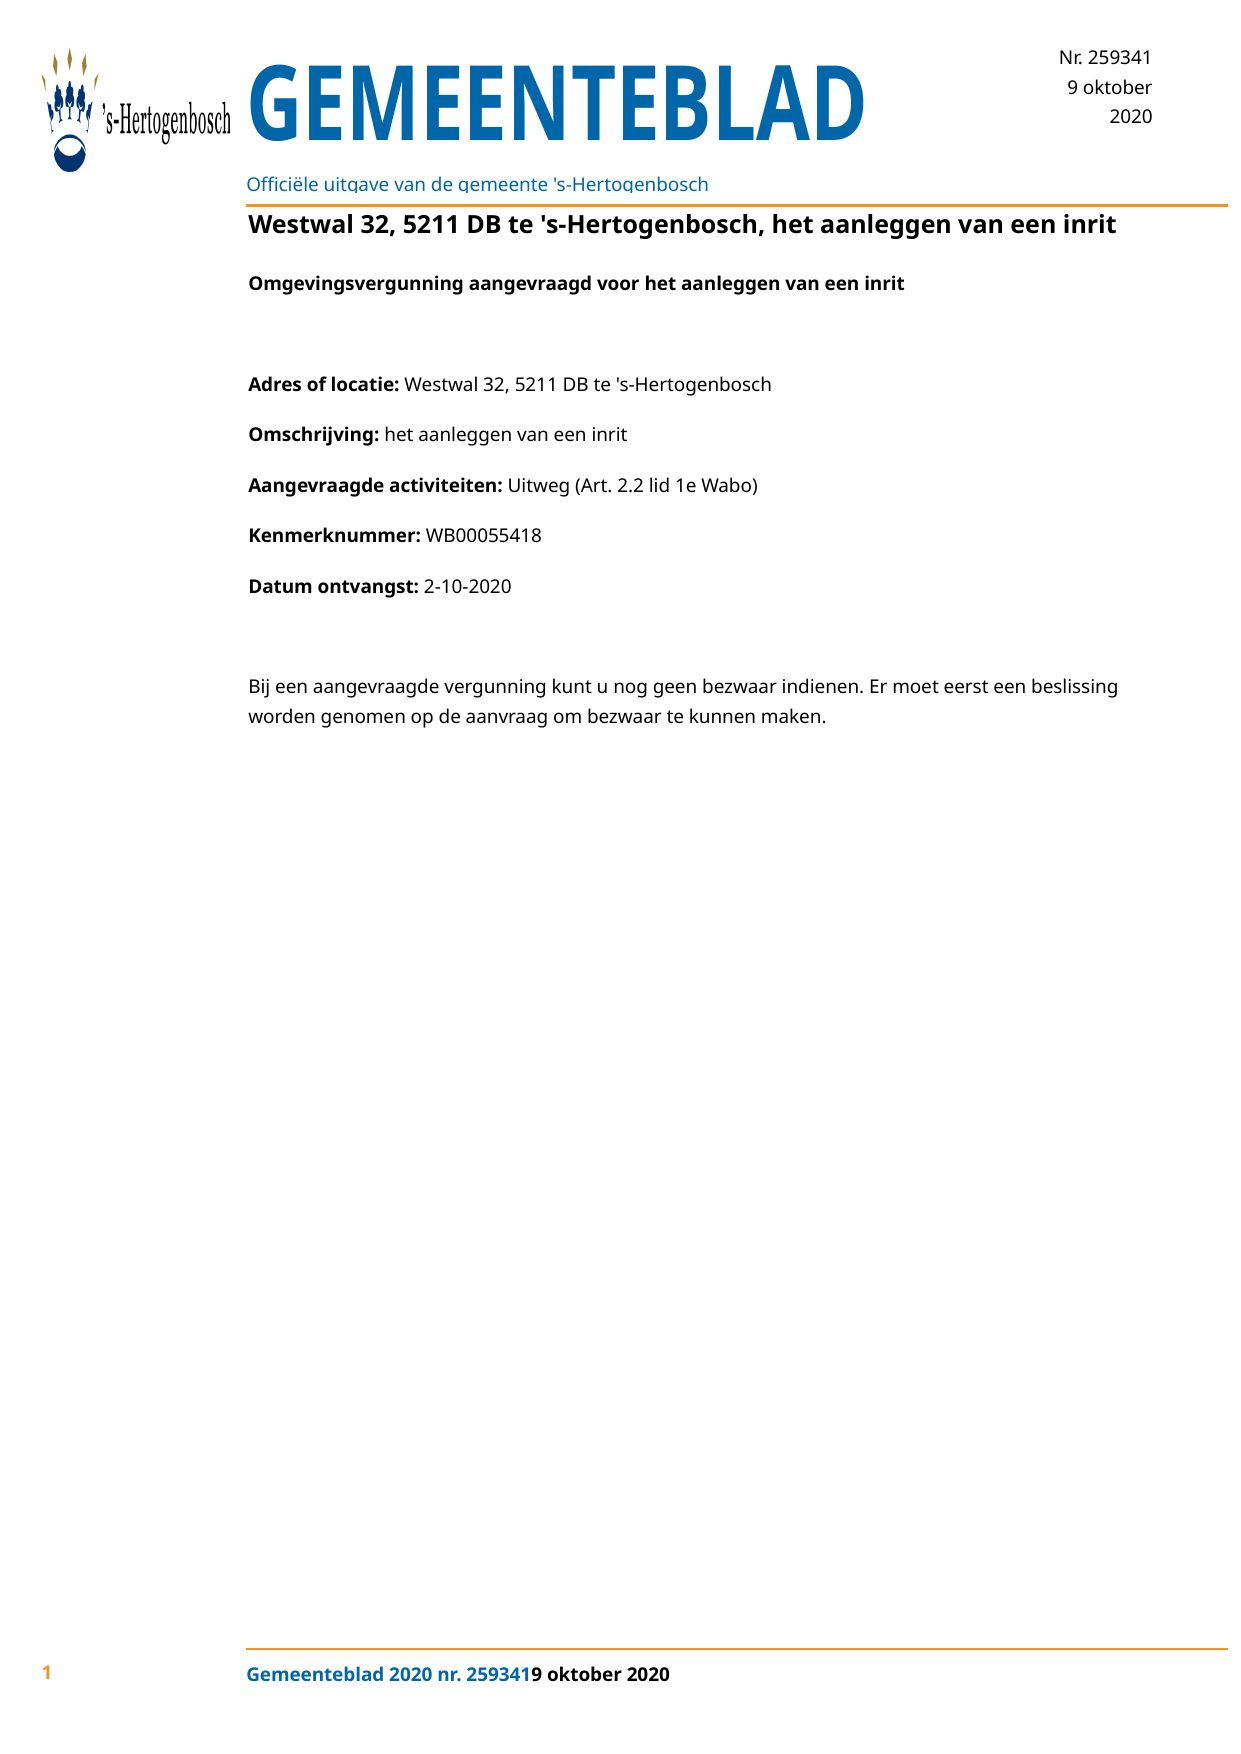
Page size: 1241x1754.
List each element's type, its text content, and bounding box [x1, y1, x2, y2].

text Bij een aangevraagde vergunning kunt u nog geen bezwaar indienen. Er moet eerst een beslissing worden genomen op de aanvraag om bezwaar te kunnen maken. [248, 674, 1152, 729]
text Omschrijving: het aanleggen van een inrit [248, 422, 1152, 447]
text Westwal 32, 5211 DB te 's-Hertogenbosch, het aanleggen van een inrit [248, 207, 1152, 241]
text Kenmerknummer: WB00055418 [248, 522, 1152, 548]
text Datum ontvangst: 2-10-2020 [248, 573, 1152, 598]
text Omgevingsvergunning aangevraagd voor het aanleggen van een inrit [248, 270, 1152, 296]
text Aangevraagde activiteiten: Uitweg (Art. 2.2 lid 1e Wabo) [248, 472, 1152, 498]
picture [41, 47, 231, 172]
text Adres of locatie: Westwal 32, 5211 DB te 's-Hertogenbosch [248, 371, 1152, 397]
